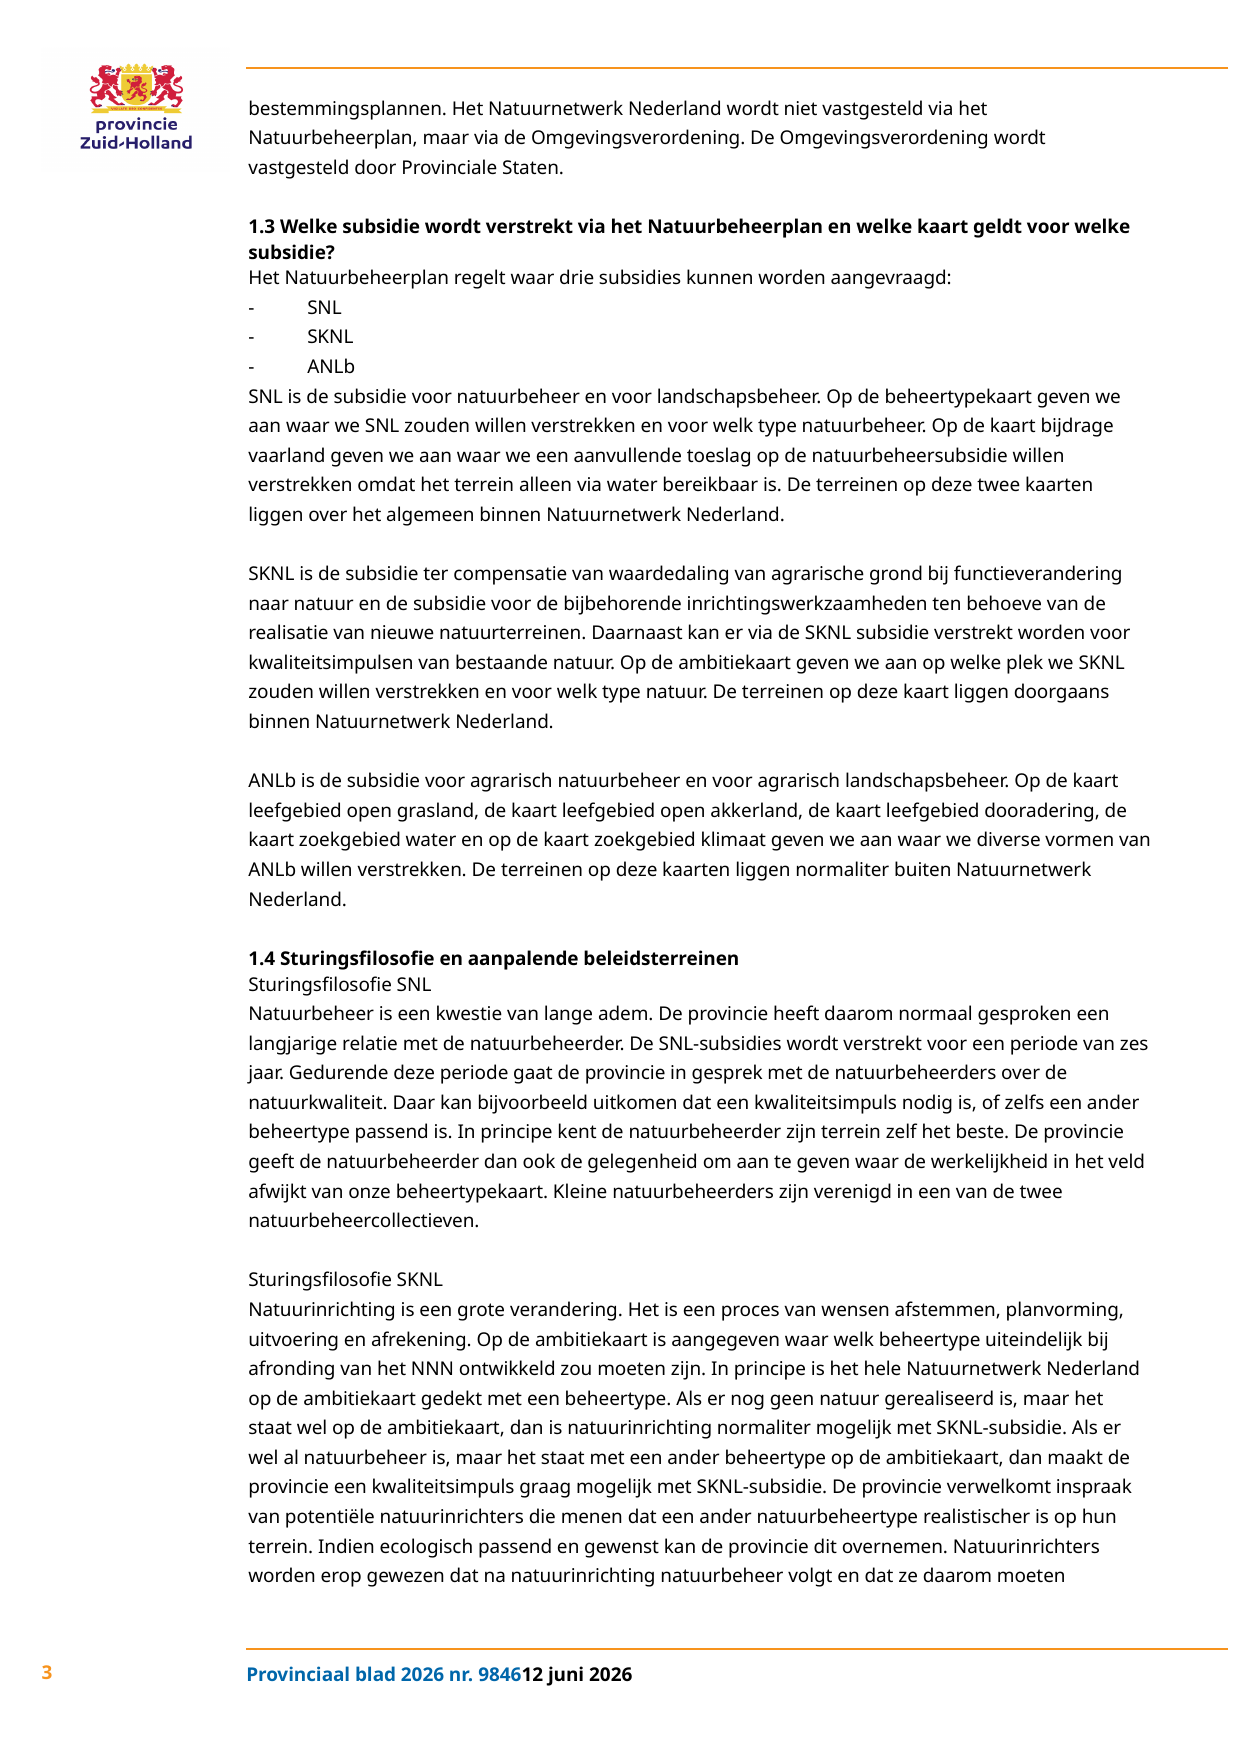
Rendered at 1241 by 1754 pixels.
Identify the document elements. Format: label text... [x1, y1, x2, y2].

text Sturingsfilosofie SNL [248, 971, 1152, 996]
text bestemmingsplannen. Het Natuurnetwerk Nederland wordt niet vastgesteld via het Natuurbeheerplan, maar via de Omgevingsverordening. De Omgevingsverordening wordt vastgesteld door Provinciale Staten. [248, 95, 1152, 180]
text Sturingsfilosofie SKNL [248, 1267, 1152, 1292]
text SKNL is de subsidie ter compensatie van waardedaling van agrarische grond bij functieverandering naar natuur en de subsidie voor de bijbehorende inrichtingswerkzaamheden ten behoeve van de realisatie van nieuwe natuurterreinen. Daarnaast kan er via de SKNL subsidie verstrekt worden voor kwaliteitsimpulsen van bestaande natuur. Op de ambitiekaart geven we aan op welke plek we SKNL zouden willen verstrekken en voor welk type natuur. De terreinen op deze kaart liggen doorgaans binnen Natuurnetwerk Nederland. [248, 560, 1152, 734]
text Het Natuurbeheerplan regelt waar drie subsidies kunnen worden aangevraagd: [248, 264, 1152, 290]
text 1.4 Sturingsfilosofie en aanpalende beleidsterreinen [248, 945, 1152, 971]
text Natuurinrichting is een grote verandering. Het is een proces van wensen afstemmen, planvorming, uitvoering en afrekening. Op de ambitiekaart is aangegeven waar welk beheertype uiteindelijk bij afronding van het NNN ontwikkeld zou moeten zijn. In principe is het hele Natuurnetwerk Nederland op de ambitiekaart gedekt met een beheertype. Als er nog geen natuur gerealiseerd is, maar het staat wel op de ambitiekaart, dan is natuurinrichting normaliter mogelijk met SKNL-subsidie. Als er wel al natuurbeheer is, maar het staat met een ander beheertype op de ambitiekaart, dan maakt de provincie een kwaliteitsimpuls graag mogelijk met SKNL-subsidie. De provincie verwelkomt inspraak van potentiële natuurinrichters die menen dat een ander natuurbeheertype realistischer is op hun terrein. Indien ecologisch passend en gewenst kan de provincie dit overnemen. Natuurinrichters worden erop gewezen dat na natuurinrichting natuurbeheer volgt en dat ze daarom moeten [248, 1296, 1152, 1588]
text ANLb is de subsidie voor agrarisch natuurbeheer en voor agrarisch landschapsbeheer. Op de kaart leefgebied open grasland, de kaart leefgebied open akkerland, de kaart leefgebied dooradering, de kaart zoekgebied water en op de kaart zoekgebied klimaat geven we aan waar we diverse vormen van ANLb willen verstrekken. De terreinen op deze kaarten liggen normaliter buiten Natuurnetwerk Nederland. [248, 767, 1152, 912]
text Natuurbeheer is een kwestie van lange adem. De provincie heeft daarom normaal gesproken een langjarige relatie met de natuurbeheerder. De SNL-subsidies wordt verstrekt voor een periode van zes jaar. Gedurende deze periode gaat de provincie in gesprek met de natuurbeheerders over de natuurkwaliteit. Daar kan bijvoorbeeld uitkomen dat een kwaliteitsimpuls nodig is, of zelfs een ander beheertype passend is. In principe kent de natuurbeheerder zijn terrein zelf het beste. De provincie geeft de natuurbeheerder dan ook de gelegenheid om aan te geven waar de werkelijkheid in het veld afwijkt van onze beheertypekaart. Kleine natuurbeheerders zijn verenigd in een van de twee natuurbeheercollectieven. [248, 1000, 1152, 1233]
text 1.3 Welke subsidie wordt verstrekt via het Natuurbeheerplan en welke kaart geldt voor welke subsidie? [248, 213, 1152, 264]
picture [41, 47, 231, 172]
list SNL [248, 294, 1152, 320]
text SNL is de subsidie voor natuurbeheer en voor landschapsbeheer. Op de beheertypekaart geven we aan waar we SNL zouden willen verstrekken en voor welk type natuurbeheer. Op de kaart bijdrage vaarland geven we aan waar we een aanvullende toeslag op de natuurbeheersubsidie willen verstrekken omdat het terrein alleen via water bereikbaar is. De terreinen op deze twee kaarten liggen over het algemeen binnen Natuurnetwerk Nederland. [248, 383, 1152, 527]
list ANLb [248, 353, 1152, 379]
list SKNL [248, 324, 1152, 349]
